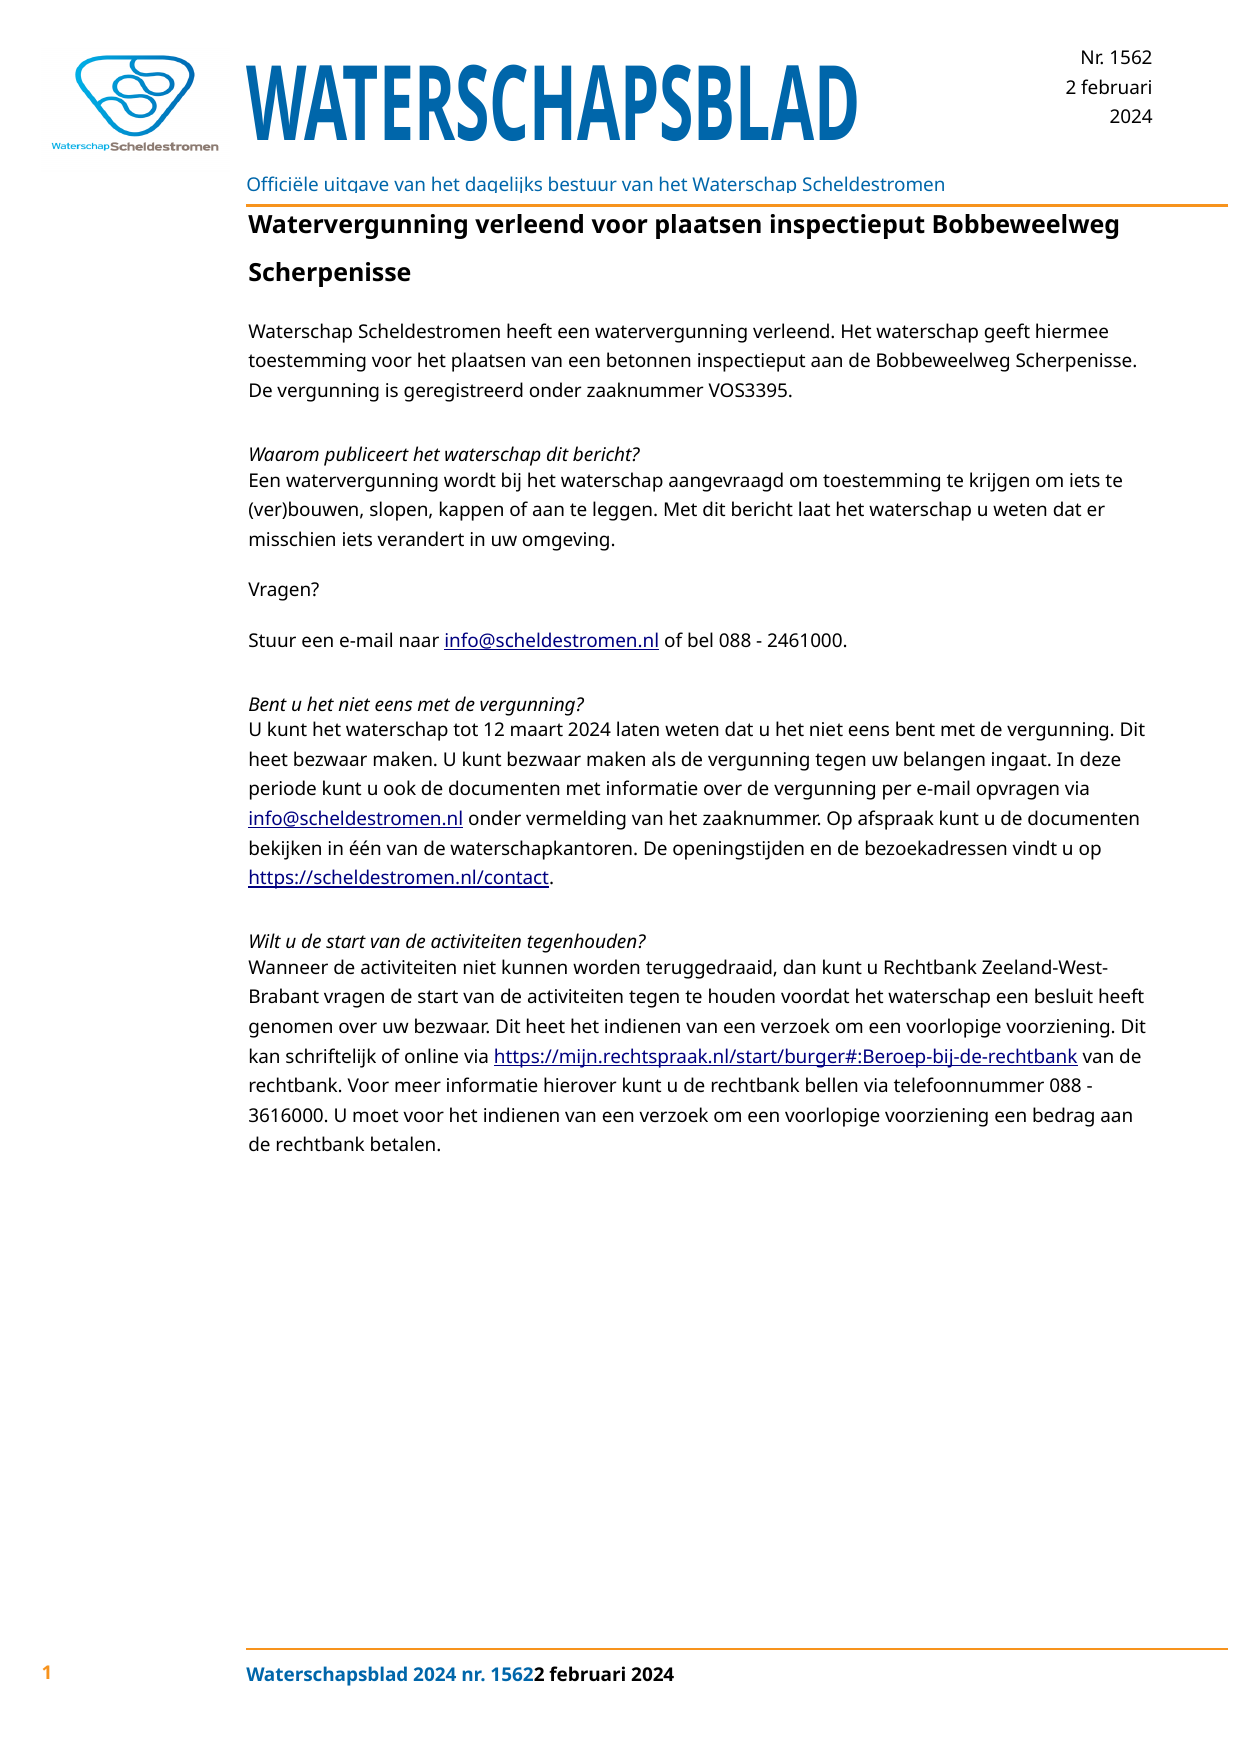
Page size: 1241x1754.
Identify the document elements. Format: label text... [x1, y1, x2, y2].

text Waarom publiceert het waterschap dit bericht? [248, 441, 1152, 467]
text Stuur een e-mail naar info@scheldestromen.nl of bel 088 - 2461000. [248, 627, 1152, 652]
text Wanneer de activiteiten niet kunnen worden teruggedraaid, dan kunt u Rechtbank Zeeland-West-Brabant vragen de start van de activiteiten tegen te houden voordat het waterschap een besluit heeft genomen over uw bezwaar. Dit heet het indienen van een verzoek om een voorlopige voorziening. Dit kan schriftelijk of online via https://mijn.rechtspraak.nl/start/burger#:Beroep-bij-de-rechtbank van de rechtbank. Voor meer informatie hierover kunt u de rechtbank bellen via telefoonnummer 088 - 3616000. U moet voor het indienen van een verzoek om een voorlopige voorziening een bedrag aan de rechtbank betalen. [248, 954, 1152, 1157]
text Bent u het niet eens met de vergunning? [248, 691, 1152, 716]
text Vragen? [248, 576, 1152, 602]
picture [41, 47, 231, 172]
text Waterschap Scheldestromen heeft een watervergunning verleend. Het waterschap geeft hiermee toestemming voor het plaatsen van een betonnen inspectieput aan de Bobbeweelweg Scherpenisse. De vergunning is geregistreerd onder zaaknummer VOS3395. [248, 318, 1152, 403]
text Wilt u de start van de activiteiten tegenhouden? [248, 928, 1152, 954]
text Watervergunning verleend voor plaatsen inspectieput Bobbeweelweg Scherpenisse [248, 207, 1152, 288]
text U kunt het waterschap tot 12 maart 2024 laten weten dat u het niet eens bent met de vergunning. Dit heet bezwaar maken. U kunt bezwaar maken als de vergunning tegen uw belangen ingaat. In deze periode kunt u ook de documenten met informatie over de vergunning per e-mail opvragen via info@scheldestromen.nl onder vermelding van het zaaknummer. Op afspraak kunt u de documenten bekijken in één van de waterschapkantoren. De openingstijden en de bezoekadressen vindt u op https://scheldestromen.nl/contact. [248, 716, 1152, 890]
text Een watervergunning wordt bij het waterschap aangevraagd om toestemming te krijgen om iets te (ver)bouwen, slopen, kappen of aan te leggen. Met dit bericht laat het waterschap u weten dat er misschien iets verandert in uw omgeving. [248, 467, 1152, 552]
